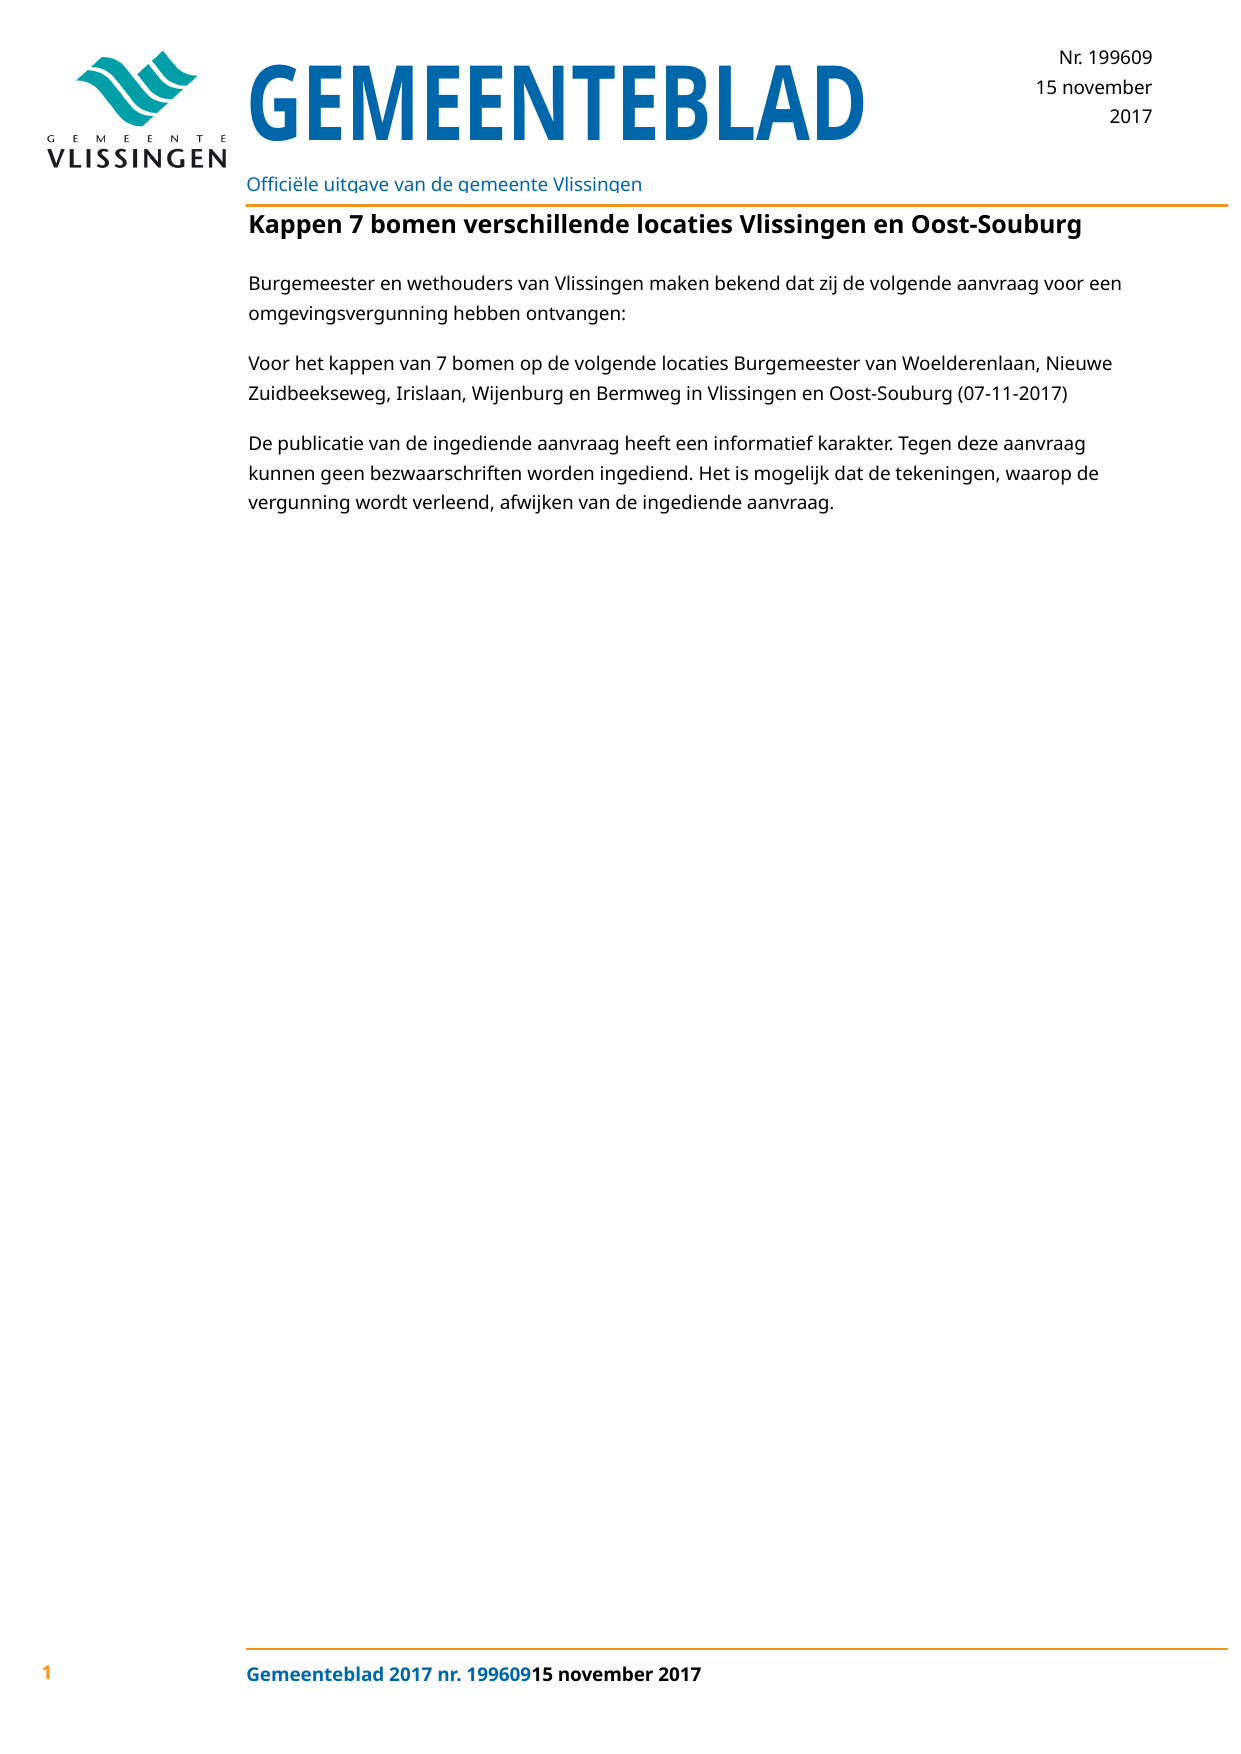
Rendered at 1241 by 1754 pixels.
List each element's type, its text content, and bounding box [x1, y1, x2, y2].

text Voor het kappen van 7 bomen op de volgende locaties Burgemeester van Woelderenlaan, Nieuwe Zuidbeekseweg, Irislaan, Wijenburg en Bermweg in Vlissingen en Oost-Souburg (07-11-2017) [248, 350, 1152, 406]
text Burgemeester en wethouders van Vlissingen maken bekend dat zij de volgende aanvraag voor een omgevingsvergunning hebben ontvangen: [248, 270, 1152, 326]
text De publicatie van de ingediende aanvraag heeft een informatief karakter. Tegen deze aanvraag kunnen geen bezwaarschriften worden ingediend. Het is mogelijk dat de tekeningen, waarop de vergunning wordt verleend, afwijken van de ingediende aanvraag. [248, 430, 1152, 515]
picture [41, 47, 231, 172]
text Kappen 7 bomen verschillende locaties Vlissingen en Oost-Souburg [248, 207, 1152, 241]
